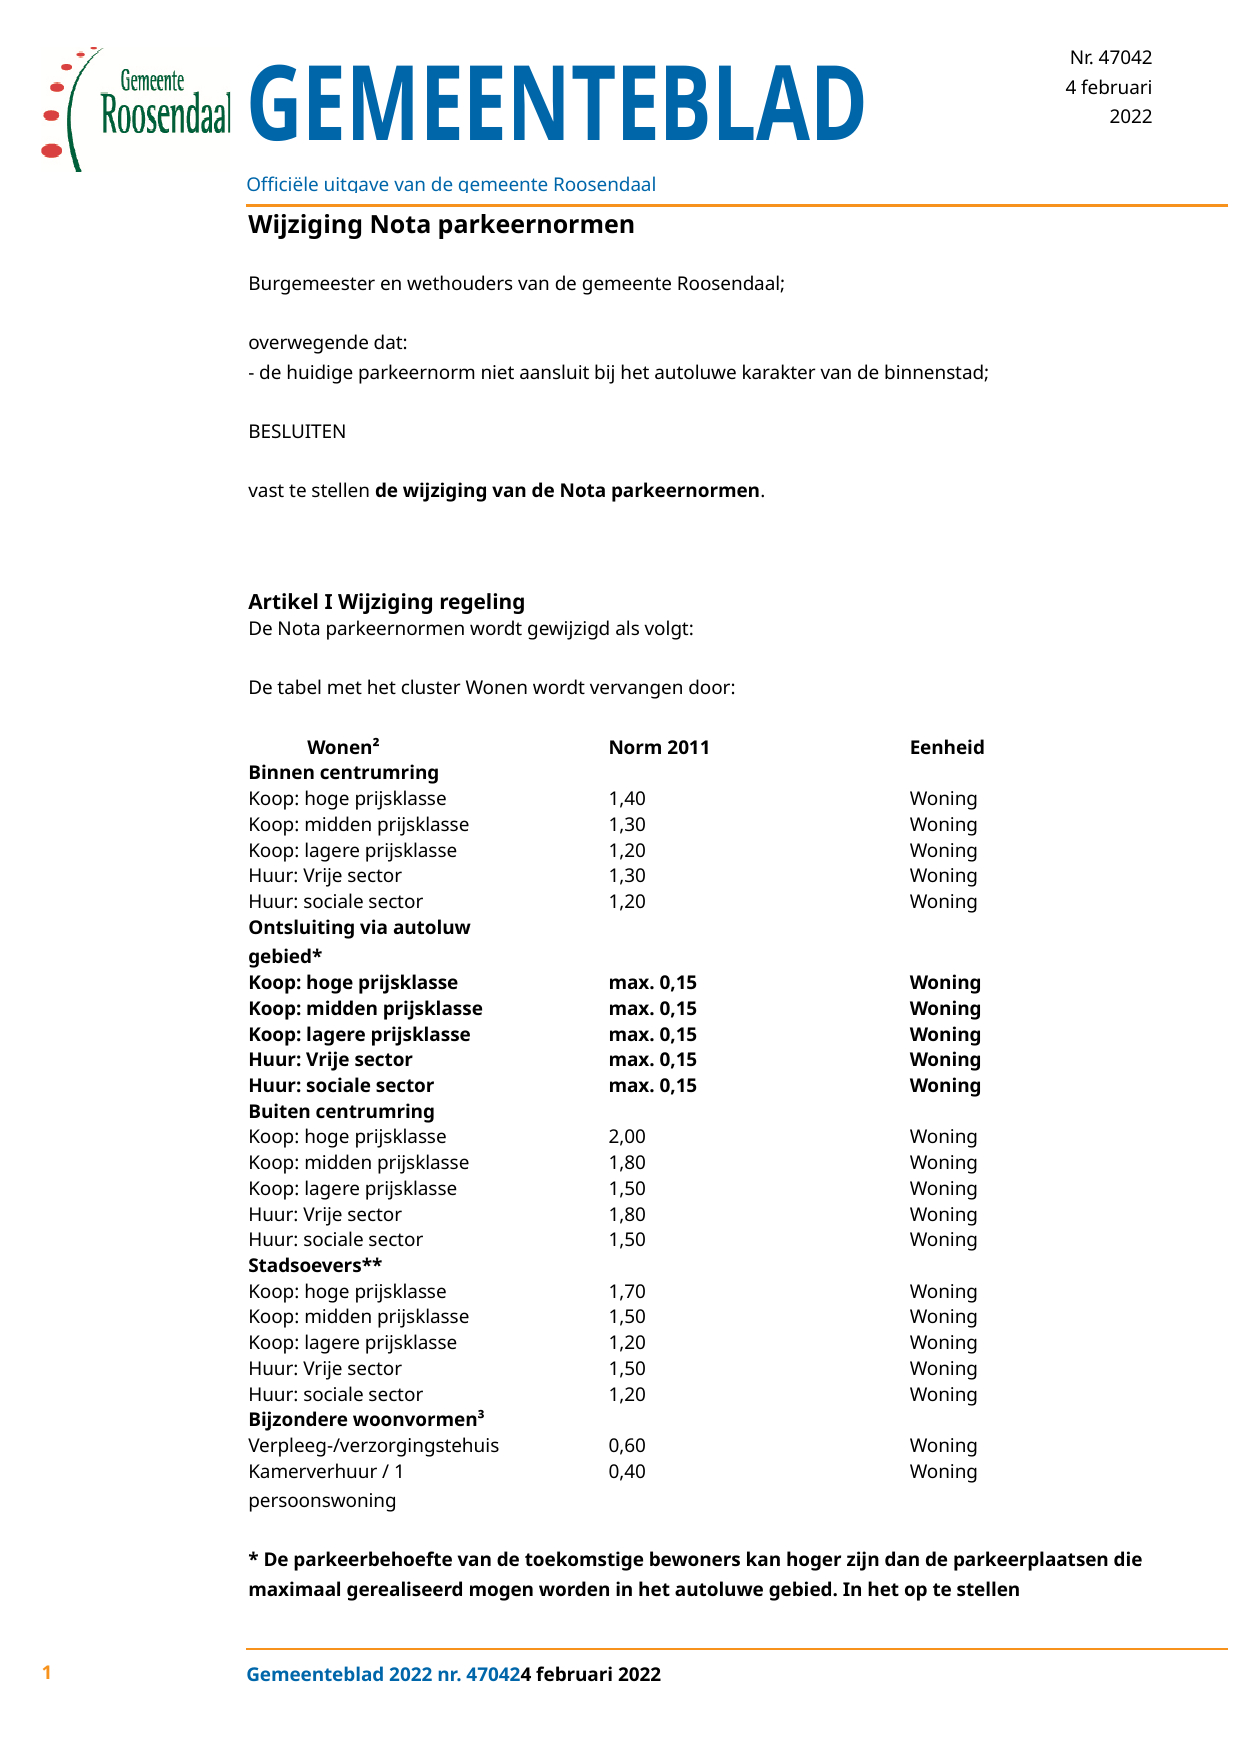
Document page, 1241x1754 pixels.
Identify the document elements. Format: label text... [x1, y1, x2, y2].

table_cell 0,40 [549, 1458, 850, 1513]
table_cell Woning [850, 888, 1152, 914]
table_cell Woning [850, 1149, 1152, 1175]
table_cell Koop: midden prijsklasse [248, 1304, 549, 1329]
table_cell [549, 760, 850, 785]
table_cell Huur: Vrije sector [248, 1046, 549, 1072]
table_cell Woning [850, 1278, 1152, 1304]
table_cell Huur: sociale sector [248, 888, 549, 914]
table_cell 1,50 [549, 1227, 850, 1252]
table_cell Woning [850, 1175, 1152, 1201]
table_cell [850, 1407, 1152, 1432]
table_cell Woning [850, 1227, 1152, 1252]
table_cell Ontsluiting via autoluw gebied* [248, 914, 549, 969]
table_cell Woning [850, 1021, 1152, 1046]
table_cell [850, 1098, 1152, 1124]
table_header Wonen² [248, 734, 549, 759]
table_cell 1,80 [549, 1201, 850, 1227]
text vast te stellen de wijziging van de Nota parkeernormen. [248, 477, 1152, 503]
table_cell Koop: lagere prijsklasse [248, 1330, 549, 1355]
table_cell 1,50 [549, 1355, 850, 1381]
table_cell Woning [850, 1124, 1152, 1149]
table_cell Woning [850, 837, 1152, 862]
table_cell Huur: Vrije sector [248, 863, 549, 888]
text * De parkeerbehoefte van de toekomstige bewoners kan hoger zijn dan de parkeerplaatsen die maximaal gerealiseerd mogen worden in het autoluwe gebied. In het op te stellen [248, 1546, 1152, 1602]
table_cell Koop: midden prijsklasse [248, 995, 549, 1021]
table_cell Koop: hoge prijsklasse [248, 785, 549, 811]
table_cell Woning [850, 863, 1152, 888]
table_cell [549, 1252, 850, 1278]
text Burgemeester en wethouders van de gemeente Roosendaal; [248, 270, 1152, 296]
table_cell Koop: hoge prijsklasse [248, 969, 549, 995]
table_cell 1,20 [549, 837, 850, 862]
table_cell 1,50 [549, 1175, 850, 1201]
table_cell Koop: lagere prijsklasse [248, 1021, 549, 1046]
table_cell Woning [850, 1433, 1152, 1458]
table_cell Huur: Vrije sector [248, 1355, 549, 1381]
table_cell Koop: lagere prijsklasse [248, 1175, 549, 1201]
table_cell [850, 1252, 1152, 1278]
text De tabel met het cluster Wonen wordt vervangen door: [248, 674, 1152, 700]
table_cell [549, 914, 850, 969]
table_cell 1,80 [549, 1149, 850, 1175]
table_header Eenheid [850, 734, 1152, 759]
table_cell Koop: lagere prijsklasse [248, 837, 549, 862]
table_cell [549, 1407, 850, 1432]
table_cell max. 0,15 [549, 969, 850, 995]
table_cell Woning [850, 1355, 1152, 1381]
table_cell Huur: sociale sector [248, 1381, 549, 1407]
table_cell Kamerverhuur / 1 persoonswoning [248, 1458, 549, 1513]
table_cell Woning [850, 1046, 1152, 1072]
table_cell Koop: hoge prijsklasse [248, 1278, 549, 1304]
table_cell Bijzondere woonvormen³ [248, 1407, 549, 1432]
table_cell 1,30 [549, 863, 850, 888]
table_cell 1,40 [549, 785, 850, 811]
table_cell 0,60 [549, 1433, 850, 1458]
table_cell Woning [850, 1330, 1152, 1355]
table_cell 1,20 [549, 1330, 850, 1355]
table_cell Woning [850, 811, 1152, 837]
table_cell 1,20 [549, 888, 850, 914]
table_cell Koop: hoge prijsklasse [248, 1124, 549, 1149]
table_header Norm 2011 [549, 734, 850, 759]
table_cell Verpleeg-/verzorgingstehuis [248, 1433, 549, 1458]
table_cell max. 0,15 [549, 995, 850, 1021]
table_cell 1,20 [549, 1381, 850, 1407]
table_cell Woning [850, 969, 1152, 995]
table_cell [549, 1098, 850, 1124]
text BESLUITEN [248, 418, 1152, 444]
table_cell max. 0,15 [549, 1046, 850, 1072]
table_cell [850, 914, 1152, 969]
table_cell Buiten centrumring [248, 1098, 549, 1124]
table_cell Koop: midden prijsklasse [248, 811, 549, 837]
table_cell 1,70 [549, 1278, 850, 1304]
table_cell [850, 760, 1152, 785]
table_cell max. 0,15 [549, 1072, 850, 1098]
text Wijziging Nota parkeernormen [248, 207, 1152, 241]
table_cell Woning [850, 995, 1152, 1021]
text De Nota parkeernormen wordt gewijzigd als volgt: [248, 615, 1152, 641]
table_cell Stadsoevers** [248, 1252, 549, 1278]
table_cell max. 0,15 [549, 1021, 850, 1046]
table_cell Huur: Vrije sector [248, 1201, 549, 1227]
table_cell Huur: sociale sector [248, 1072, 549, 1098]
table_cell 1,50 [549, 1304, 850, 1329]
text - de huidige parkeernorm niet aansluit bij het autoluwe karakter van de binnenstad; [248, 359, 1152, 385]
table_cell Woning [850, 1072, 1152, 1098]
table_cell Binnen centrumring [248, 760, 549, 785]
table_cell Woning [850, 785, 1152, 811]
text overwegende dat: [248, 329, 1152, 355]
table_cell Woning [850, 1458, 1152, 1513]
text Artikel I Wijziging regeling [248, 587, 1152, 615]
table_cell 2,00 [549, 1124, 850, 1149]
table_cell Woning [850, 1201, 1152, 1227]
picture [41, 47, 231, 172]
table_cell Huur: sociale sector [248, 1227, 549, 1252]
table_cell 1,30 [549, 811, 850, 837]
table_cell Koop: midden prijsklasse [248, 1149, 549, 1175]
table_cell Woning [850, 1381, 1152, 1407]
table_cell Woning [850, 1304, 1152, 1329]
